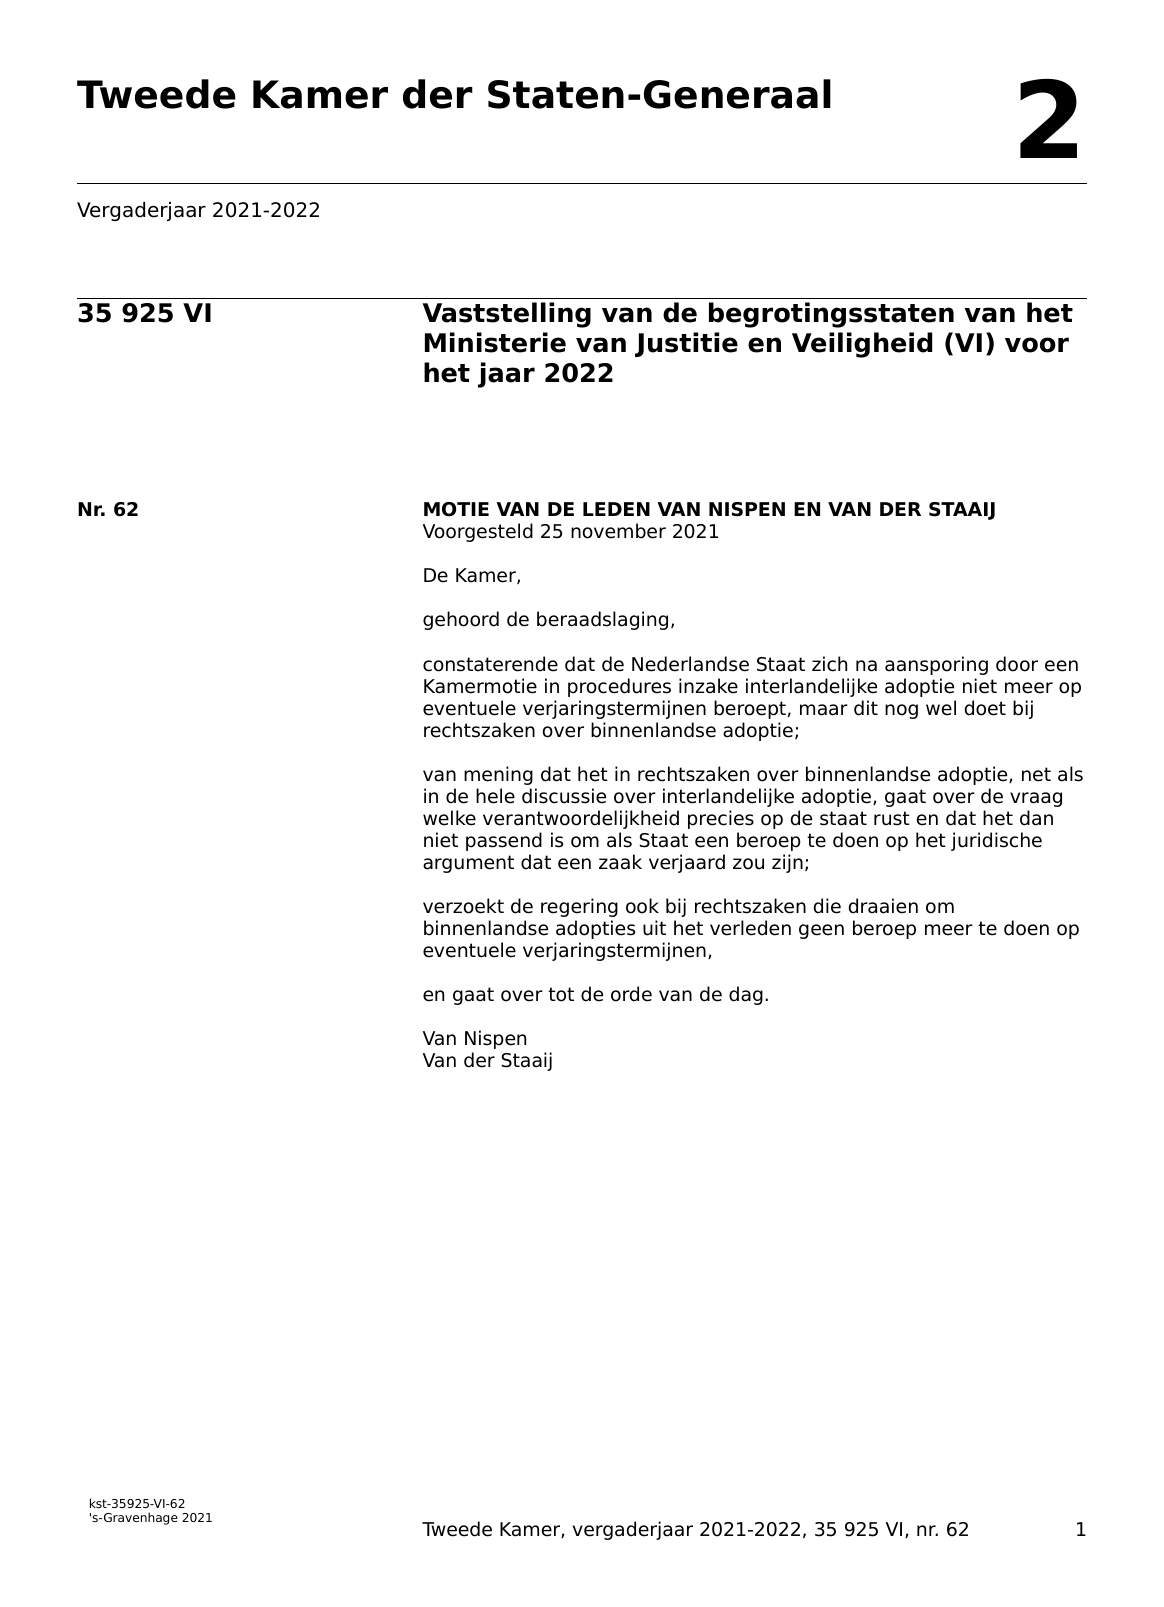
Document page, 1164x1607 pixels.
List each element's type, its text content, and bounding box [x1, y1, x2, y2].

table_header Tweede Kamer der Staten-Generaal [77, 59, 886, 183]
text verzoekt de regering ook bij rechtszaken die draaien om binnenlandse adopties uit het verleden geen beroep meer te doen op eventuele verjaringstermijnen, [422, 896, 1087, 962]
subtitle 35 925 VI Vaststelling van de begrotingsstaten van het Ministerie van Justitie en Veiligheid (VI) voor het jaar 2022 [77, 299, 1087, 388]
subtitle Nr. 62 MOTIE VAN DE LEDEN VAN NISPEN EN VAN DER STAAIJ [77, 499, 1087, 521]
text Voorgesteld 25 november 2021 [422, 521, 1087, 543]
text kst-35925-VI-62 [88, 1497, 323, 1511]
text constaterende dat de Nederlandse Staat zich na aansporing door een Kamermotie in procedures inzake interlandelijke adoptie niet meer op eventuele verjaringstermijnen beroept, maar dit nog wel doet bij rechtszaken over binnenlandse adoptie; [422, 653, 1087, 741]
table_header 2 [886, 59, 1087, 183]
table_cell Vergaderjaar 2021-2022 [77, 184, 1087, 298]
text Van Nispen [422, 1028, 1087, 1050]
text Van der Staaij [422, 1050, 1087, 1072]
text De Kamer, [422, 565, 1087, 587]
text en gaat over tot de orde van de dag. [422, 984, 1087, 1006]
text 's-Gravenhage 2021 [88, 1511, 323, 1525]
text gehoord de beraadslaging, [422, 609, 1087, 631]
text van mening dat het in rechtszaken over binnenlandse adoptie, net als in de hele discussie over interlandelijke adoptie, gaat over de vraag welke verantwoordelijkheid precies op de staat rust en dat het dan niet passend is om als Staat een beroep te doen op het juridische argument dat een zaak verjaard zou zijn; [422, 764, 1087, 873]
